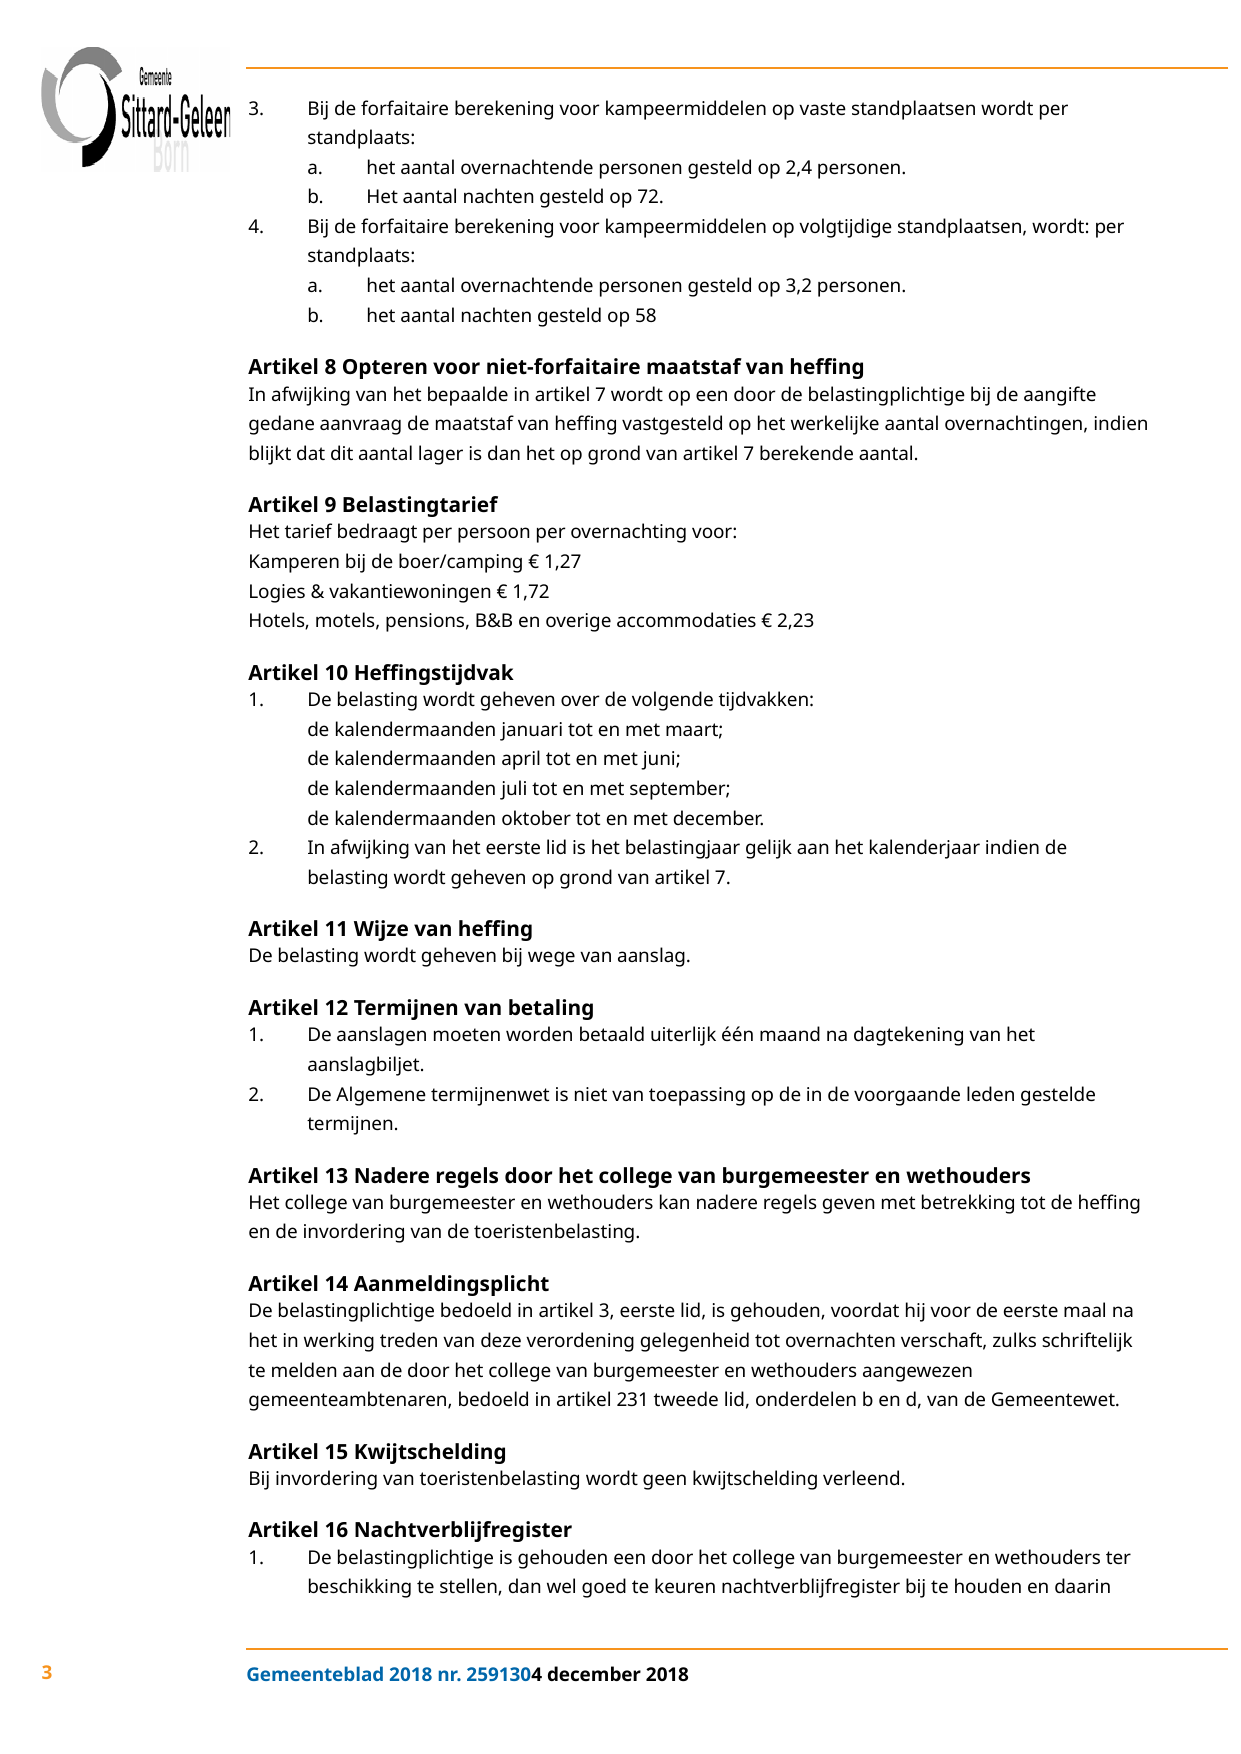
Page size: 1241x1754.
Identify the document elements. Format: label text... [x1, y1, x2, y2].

text Artikel 11 Wijze van heffing [248, 914, 1152, 943]
list het aantal overnachtende personen gesteld op 3,2 personen. [307, 272, 1152, 298]
picture [41, 47, 231, 172]
list Bij de forfaitaire berekening voor kampeermiddelen op vaste standplaatsen wordt per standplaats: [248, 95, 1152, 150]
text Artikel 12 Termijnen van betaling [248, 993, 1152, 1022]
list In afwijking van het eerste lid is het belastingjaar gelijk aan het kalenderjaar indien de belasting wordt geheven op grond van artikel 7. [248, 834, 1152, 889]
text De belasting wordt geheven bij wege van aanslag. [248, 943, 1152, 968]
text Bij invordering van toeristenbelasting wordt geen kwijtschelding verleend. [248, 1465, 1152, 1491]
list de kalendermaanden oktober tot en met december. [248, 805, 1152, 830]
text Artikel 10 Heffingstijdvak [248, 658, 1152, 686]
text Het college van burgemeester en wethouders kan nadere regels geven met betrekking tot de heffing en de invordering van de toeristenbelasting. [248, 1189, 1152, 1244]
text Artikel 16 Nachtverblijfregister [248, 1516, 1152, 1544]
text Artikel 9 Belastingtarief [248, 490, 1152, 519]
list het aantal overnachtende personen gesteld op 2,4 personen. [307, 154, 1152, 180]
list de kalendermaanden april tot en met juni; [248, 746, 1152, 771]
text Artikel 14 Aanmeldingsplicht [248, 1269, 1152, 1298]
text Artikel 15 Kwijtschelding [248, 1437, 1152, 1465]
text Logies & vakantiewoningen € 1,72 [248, 578, 1152, 604]
text De belastingplichtige bedoeld in artikel 3, eerste lid, is gehouden, voordat hij voor de eerste maal na het in werking treden van deze verordening gelegenheid tot overnachten verschaft, zulks schriftelijk te melden aan de door het college van burgemeester en wethouders aangewezen gemeenteambtenaren, bedoeld in artikel 231 tweede lid, onderdelen b en d, van de Gemeentewet. [248, 1298, 1152, 1412]
text Artikel 8 Opteren voor niet-forfaitaire maatstaf van heffing [248, 352, 1152, 381]
list het aantal nachten gesteld op 58 [307, 302, 1152, 328]
list De Algemene termijnenwet is niet van toepassing op de in de voorgaande leden gestelde termijnen. [248, 1081, 1152, 1136]
list De belasting wordt geheven over de volgende tijdvakken: [248, 686, 1152, 712]
list De belastingplichtige is gehouden een door het college van burgemeester en wethouders ter beschikking te stellen, dan wel goed te keuren nachtverblijfregister bij te houden en daarin [248, 1544, 1152, 1599]
text In afwijking van het bepaalde in artikel 7 wordt op een door de belastingplichtige bij de aangifte gedane aanvraag de maatstaf van heffing vastgesteld op het werkelijke aantal overnachtingen, indien blijkt dat dit aantal lager is dan het op grond van artikel 7 berekende aantal. [248, 381, 1152, 466]
list Bij de forfaitaire berekening voor kampeermiddelen op volgtijdige standplaatsen, wordt: per standplaats: [248, 213, 1152, 268]
text Hotels, motels, pensions, B&B en overige accommodaties € 2,23 [248, 607, 1152, 633]
list de kalendermaanden juli tot en met september; [248, 775, 1152, 801]
text Kamperen bij de boer/camping € 1,27 [248, 548, 1152, 574]
list De aanslagen moeten worden betaald uiterlijk één maand na dagtekening van het aanslagbiljet. [248, 1022, 1152, 1077]
text Artikel 13 Nadere regels door het college van burgemeester en wethouders [248, 1161, 1152, 1189]
list de kalendermaanden januari tot en met maart; [248, 716, 1152, 742]
text Het tarief bedraagt per persoon per overnachting voor: [248, 519, 1152, 544]
list Het aantal nachten gesteld op 72. [307, 183, 1152, 209]
